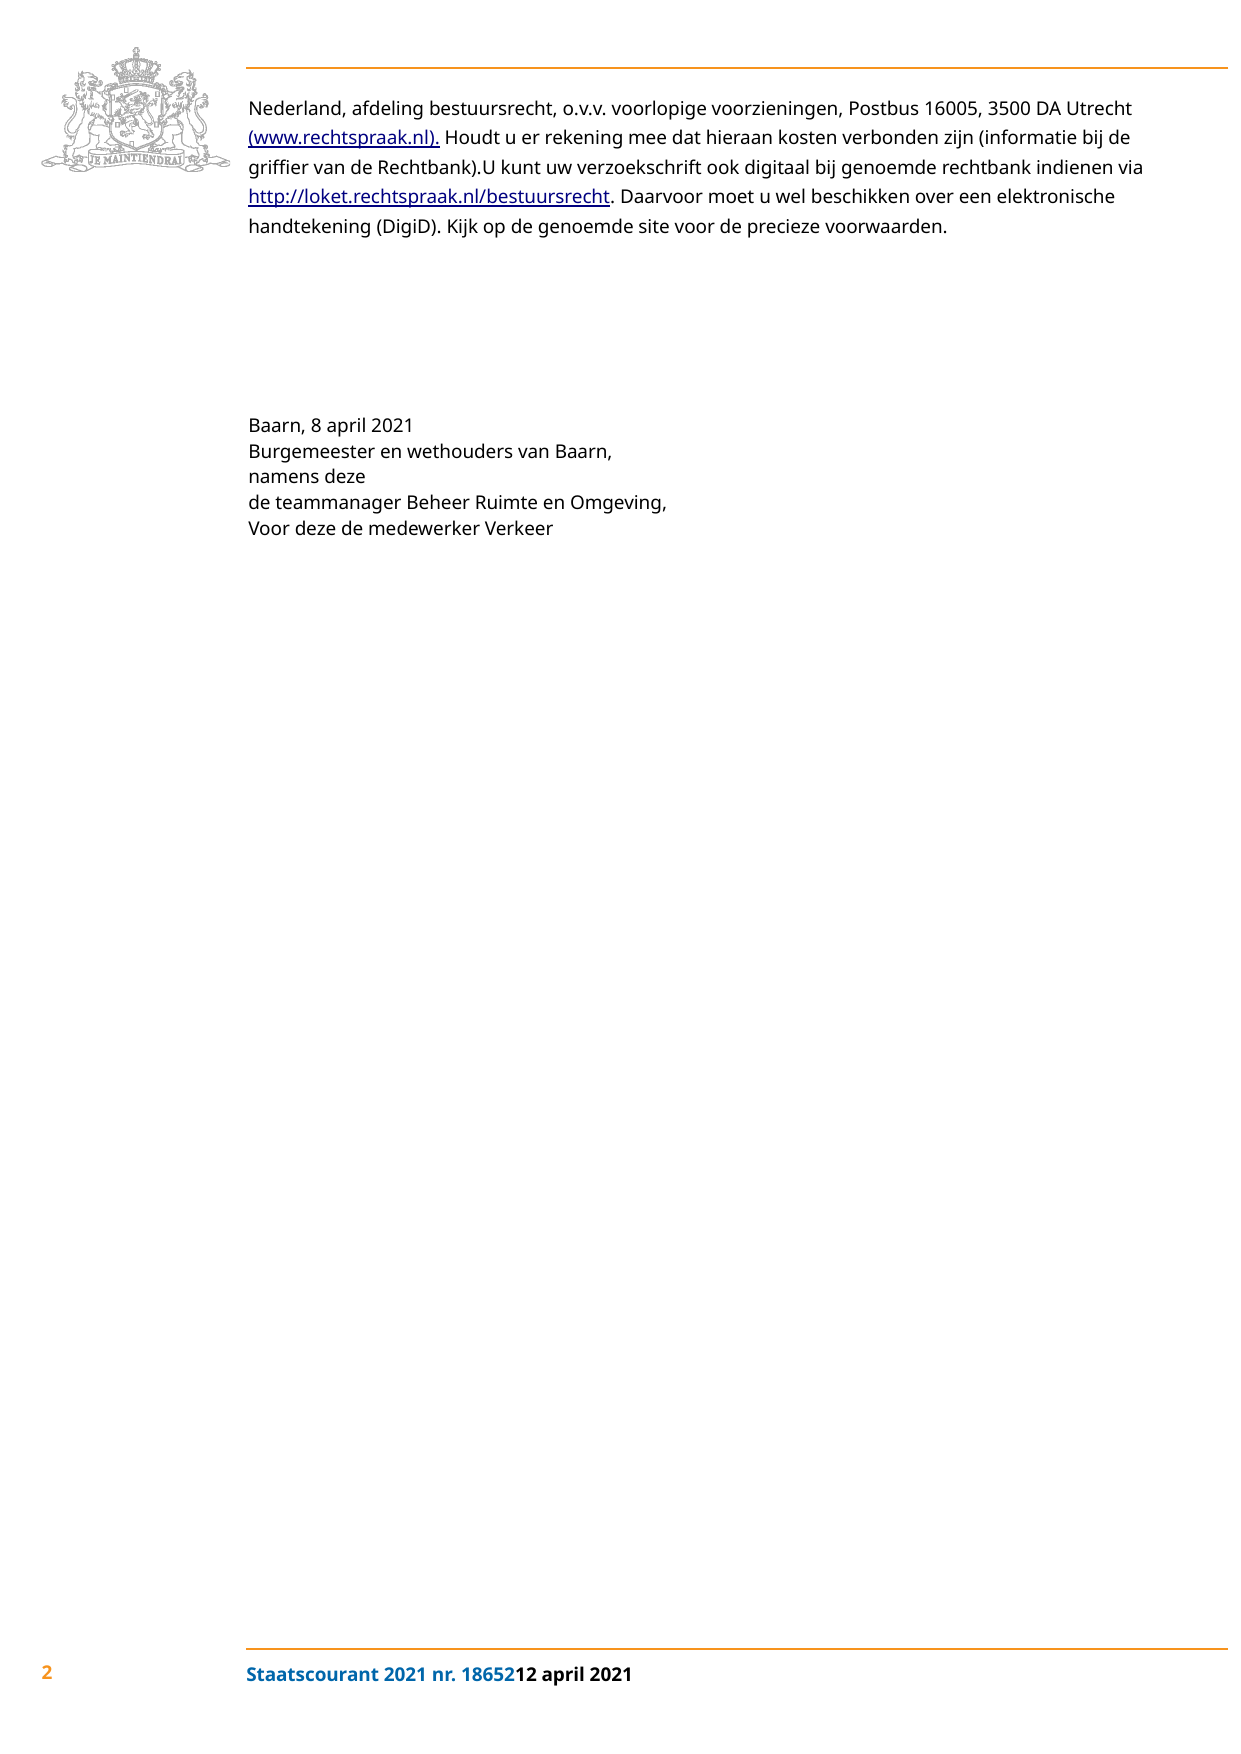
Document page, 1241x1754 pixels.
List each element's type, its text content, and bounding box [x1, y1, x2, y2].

text Baarn, 8 april 2021 [248, 412, 1152, 438]
text namens deze [248, 464, 1152, 489]
text Nederland, afdeling bestuursrecht, o.v.v. voorlopige voorzieningen, Postbus 16005, 3500 DA Utrecht (www.rechtspraak.nl). Houdt u er rekening mee dat hieraan kosten verbonden zijn (informatie bij de griffier van de Rechtbank).U kunt uw verzoekschrift ook digitaal bij genoemde rechtbank indienen via http://loket.rechtspraak.nl/bestuursrecht. Daarvoor moet u wel beschikken over een elektronische handtekening (DigiD). Kijk op de genoemde site voor de precieze voorwaarden. [248, 95, 1152, 239]
picture [41, 47, 231, 172]
text Voor deze de medewerker Verkeer [248, 515, 1152, 541]
text de teammanager Beheer Ruimte en Omgeving, [248, 489, 1152, 515]
text Burgemeester en wethouders van Baarn, [248, 438, 1152, 464]
